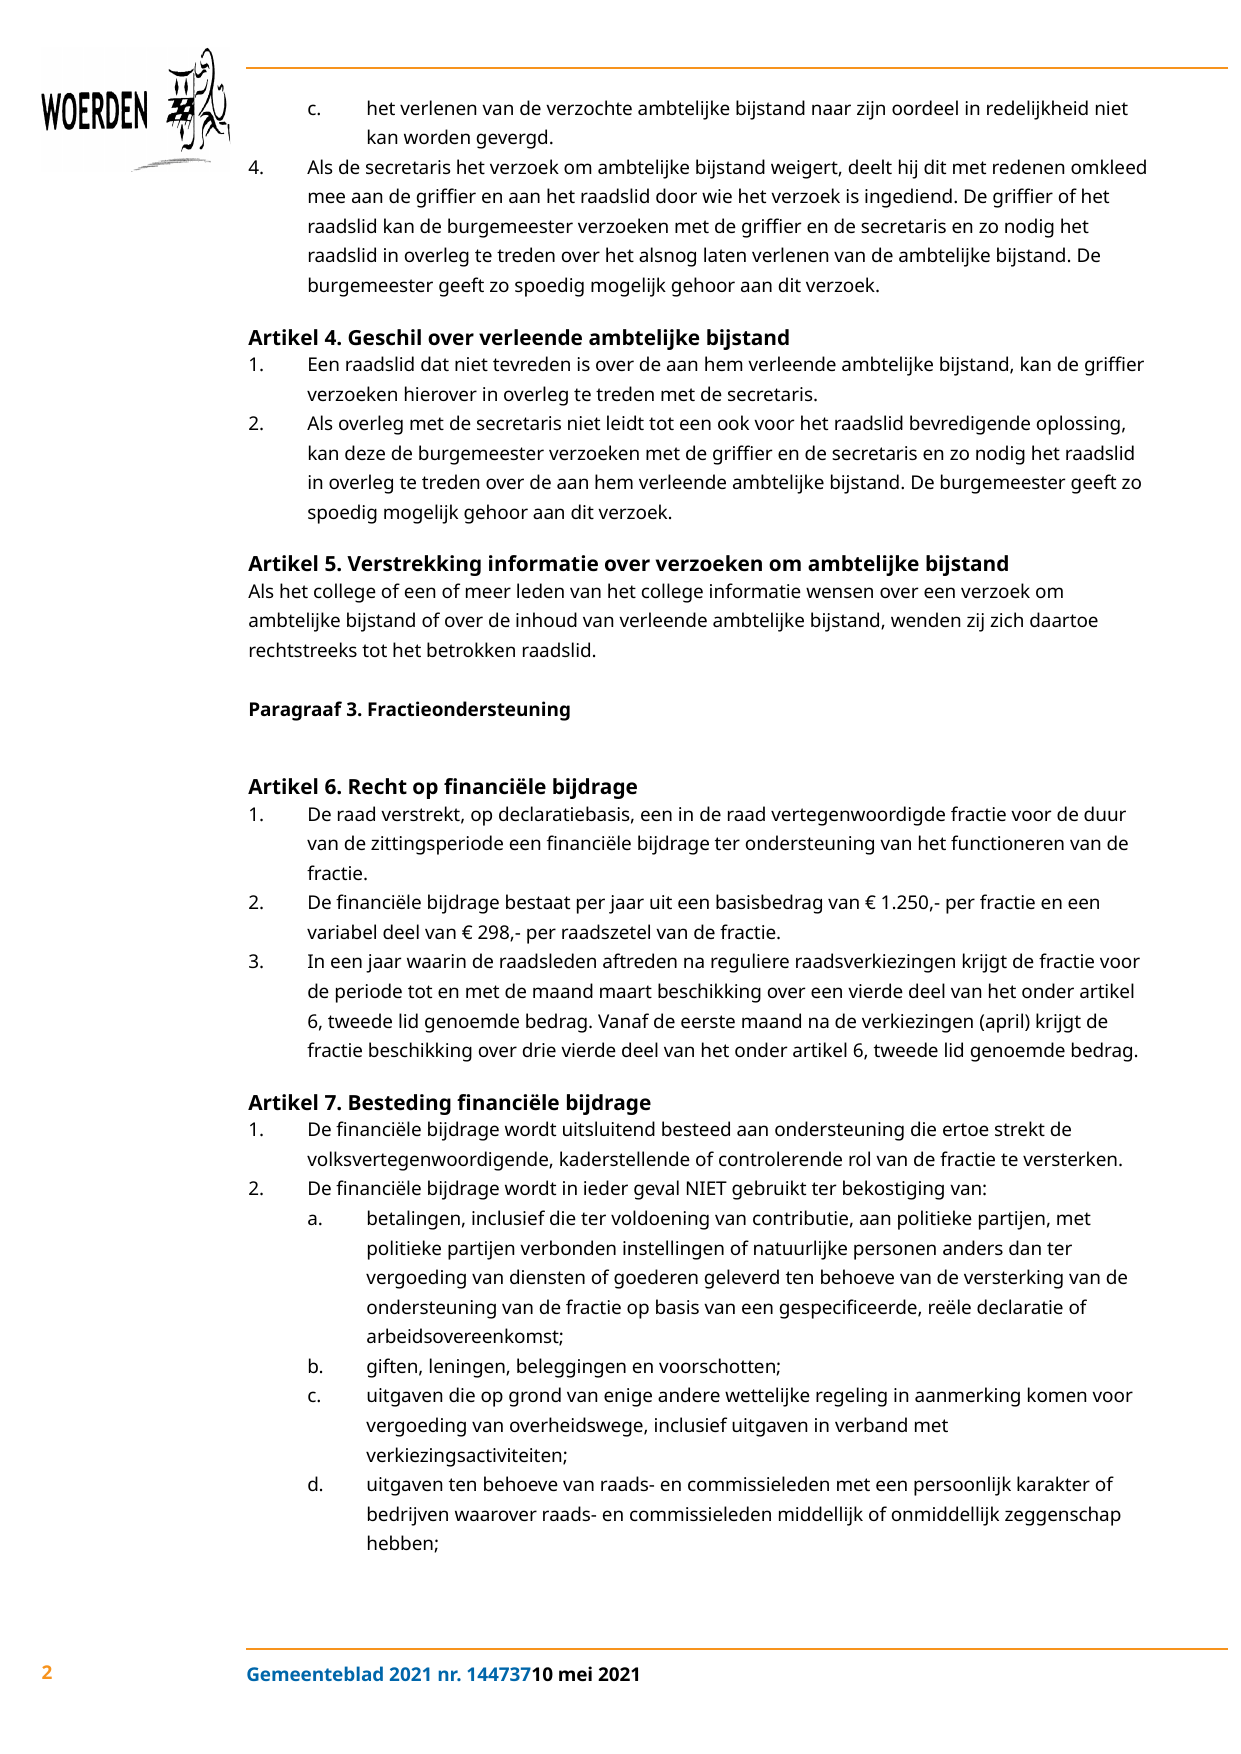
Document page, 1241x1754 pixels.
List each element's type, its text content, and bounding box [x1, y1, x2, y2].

text Artikel 4. Geschil over verleende ambtelijke bijstand [248, 323, 1152, 351]
text Artikel 7. Besteding financiële bijdrage [248, 1088, 1152, 1116]
list In een jaar waarin de raadsleden aftreden na reguliere raadsverkiezingen krijgt de fractie voor de periode tot en met de maand maart beschikking over een vierde deel van het onder artikel 6, tweede lid genoemde bedrag. Vanaf de eerste maand na de verkiezingen (april) krijgt de fractie beschikking over drie vierde deel van het onder artikel 6, tweede lid genoemde bedrag. [248, 949, 1152, 1063]
text Als het college of een of meer leden van het college informatie wensen over een verzoek om ambtelijke bijstand of over de inhoud van verleende ambtelijke bijstand, wenden zij zich daartoe rechtstreeks tot het betrokken raadslid. [248, 578, 1152, 663]
list De financiële bijdrage bestaat per jaar uit een basisbedrag van € 1.250,- per fractie en een variabel deel van € 298,- per raadszetel van de fractie. [248, 889, 1152, 945]
list De raad verstrekt, op declaratiebasis, een in de raad vertegenwoordigde fractie voor de duur van de zittingsperiode een financiële bijdrage ter ondersteuning van het functioneren van de fractie. [248, 801, 1152, 886]
text Artikel 6. Recht op financiële bijdrage [248, 772, 1152, 801]
list Als de secretaris het verzoek om ambtelijke bijstand weigert, deelt hij dit met redenen omkleed mee aan de griffier en aan het raadslid door wie het verzoek is ingediend. De griffier of het raadslid kan de burgemeester verzoeken met de griffier en de secretaris en zo nodig het raadslid in overleg te treden over het alsnog laten verlenen van de ambtelijke bijstand. De burgemeester geeft zo spoedig mogelijk gehoor aan dit verzoek. [248, 154, 1152, 298]
list De financiële bijdrage wordt uitsluitend besteed aan ondersteuning die ertoe strekt de volksvertegenwoordigende, kaderstellende of controlerende rol van de fractie te versterken. [248, 1116, 1152, 1172]
list Een raadslid dat niet tevreden is over de aan hem verleende ambtelijke bijstand, kan de griffier verzoeken hierover in overleg te treden met de secretaris. [248, 351, 1152, 406]
text Paragraaf 3. Fractieondersteuning [248, 696, 1152, 722]
list betalingen, inclusief die ter voldoening van contributie, aan politieke partijen, met politieke partijen verbonden instellingen of natuurlijke personen anders dan ter vergoeding van diensten of goederen geleverd ten behoeve van de versterking van de ondersteuning van de fractie op basis van een gespecificeerde, reële declaratie of arbeidsovereenkomst; [307, 1205, 1152, 1349]
list het verlenen van de verzochte ambtelijke bijstand naar zijn oordeel in redelijkheid niet kan worden gevergd. [307, 95, 1152, 150]
list Als overleg met de secretaris niet leidt tot een ook voor het raadslid bevredigende oplossing, kan deze de burgemeester verzoeken met de griffier en de secretaris en zo nodig het raadslid in overleg te treden over de aan hem verleende ambtelijke bijstand. De burgemeester geeft zo spoedig mogelijk gehoor aan dit verzoek. [248, 410, 1152, 525]
picture [41, 47, 231, 172]
list uitgaven ten behoeve van raads- en commissieleden met een persoonlijk karakter of bedrijven waarover raads- en commissieleden middellijk of onmiddellijk zeggenschap hebben; [307, 1471, 1152, 1556]
list giften, leningen, beleggingen en voorschotten; [307, 1353, 1152, 1379]
text Artikel 5. Verstrekking informatie over verzoeken om ambtelijke bijstand [248, 549, 1152, 578]
list uitgaven die op grond van enige andere wettelijke regeling in aanmerking komen voor vergoeding van overheidswege, inclusief uitgaven in verband met verkiezingsactiviteiten; [307, 1383, 1152, 1467]
list De financiële bijdrage wordt in ieder geval NIET gebruikt ter bekostiging van: [248, 1176, 1152, 1201]
